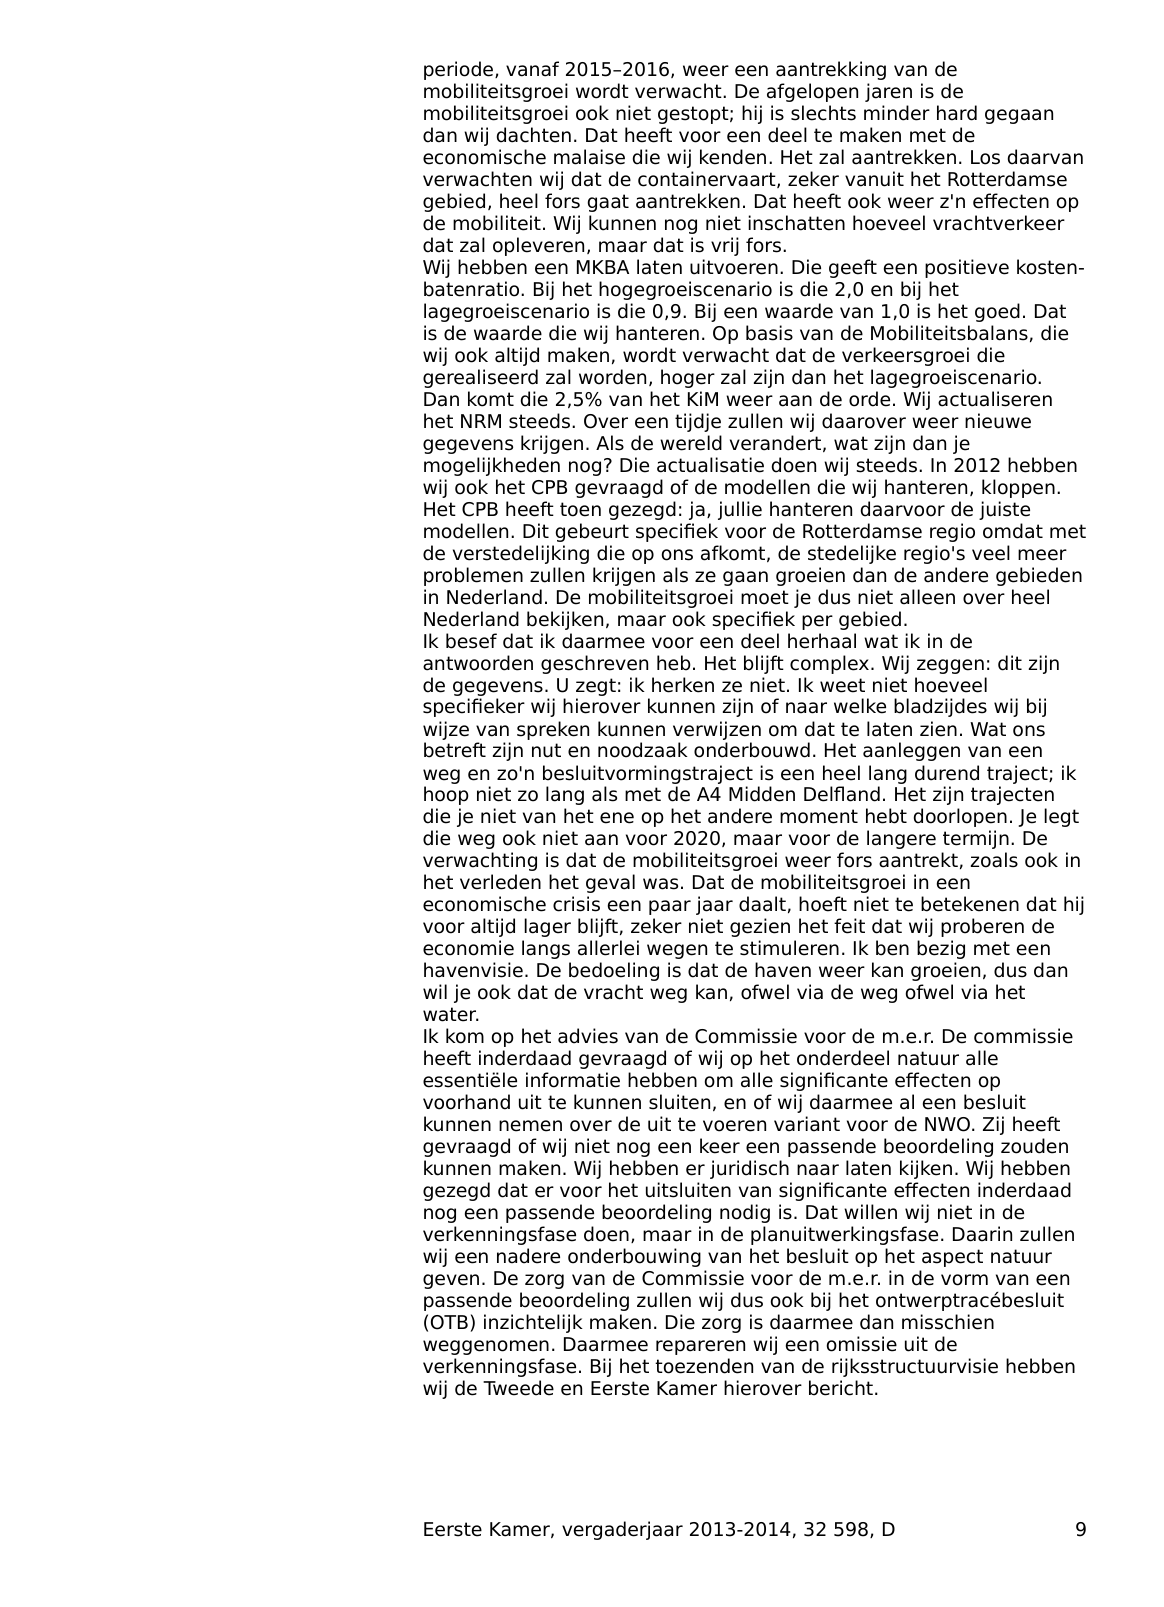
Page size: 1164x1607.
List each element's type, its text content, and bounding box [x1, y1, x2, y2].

text periode, vanaf 2015–2016, weer een aantrekking van de mobiliteitsgroei wordt verwacht. De afgelopen jaren is de mobiliteitsgroei ook niet gestopt; hij is slechts minder hard gegaan dan wij dachten. Dat heeft voor een deel te maken met de economische malaise die wij kenden. Het zal aantrekken. Los daarvan verwachten wij dat de containervaart, zeker vanuit het Rotterdamse gebied, heel fors gaat aantrekken. Dat heeft ook weer z'n effecten op de mobiliteit. Wij kunnen nog niet inschatten hoeveel vrachtverkeer dat zal opleveren, maar dat is vrij fors. [422, 59, 1087, 257]
text Wij hebben een MKBA laten uitvoeren. Die geeft een positieve kosten-batenratio. Bij het hogegroeiscenario is die 2,0 en bij het lagegroeiscenario is die 0,9. Bij een waarde van 1,0 is het goed. Dat is de waarde die wij hanteren. Op basis van de Mobiliteitsbalans, die wij ook altijd maken, wordt verwacht dat de verkeersgroei die gerealiseerd zal worden, hoger zal zijn dan het lagegroeiscenario. Dan komt die 2,5% van het KiM weer aan de orde. Wij actualiseren het NRM steeds. Over een tijdje zullen wij daarover weer nieuwe gegevens krijgen. Als de wereld verandert, wat zijn dan je mogelijkheden nog? Die actualisatie doen wij steeds. In 2012 hebben wij ook het CPB gevraagd of de modellen die wij hanteren, kloppen. Het CPB heeft toen gezegd: ja, jullie hanteren daarvoor de juiste modellen. Dit gebeurt specifiek voor de Rotterdamse regio omdat met de verstedelijking die op ons afkomt, de stedelijke regio's veel meer problemen zullen krijgen als ze gaan groeien dan de andere gebieden in Nederland. De mobiliteitsgroei moet je dus niet alleen over heel Nederland bekijken, maar ook specifiek per gebied. [422, 257, 1087, 631]
text Ik kom op het advies van de Commissie voor de m.e.r. De commissie heeft inderdaad gevraagd of wij op het onderdeel natuur alle essentiële informatie hebben om alle significante effecten op voorhand uit te kunnen sluiten, en of wij daarmee al een besluit kunnen nemen over de uit te voeren variant voor de NWO. Zij heeft gevraagd of wij niet nog een keer een passende beoordeling zouden kunnen maken. Wij hebben er juridisch naar laten kijken. Wij hebben gezegd dat er voor het uitsluiten van significante effecten inderdaad nog een passende beoordeling nodig is. Dat willen wij niet in de verkenningsfase doen, maar in de planuitwerkingsfase. Daarin zullen wij een nadere onderbouwing van het besluit op het aspect natuur geven. De zorg van de Commissie voor de m.e.r. in de vorm van een passende beoordeling zullen wij dus ook bij het ontwerptracébesluit (OTB) inzichtelijk maken. Die zorg is daarmee dan misschien weggenomen. Daarmee repareren wij een omissie uit de verkenningsfase. Bij het toezenden van de rijksstructuurvisie hebben wij de Tweede en Eerste Kamer hierover bericht. [422, 1026, 1087, 1400]
text Ik besef dat ik daarmee voor een deel herhaal wat ik in de antwoorden geschreven heb. Het blijft complex. Wij zeggen: dit zijn de gegevens. U zegt: ik herken ze niet. Ik weet niet hoeveel specifieker wij hierover kunnen zijn of naar welke bladzijdes wij bij wijze van spreken kunnen verwijzen om dat te laten zien. Wat ons betreft zijn nut en noodzaak onderbouwd. Het aanleggen van een weg en zo'n besluitvormingstraject is een heel lang durend traject; ik hoop niet zo lang als met de A4 Midden Delfland. Het zijn trajecten die je niet van het ene op het andere moment hebt doorlopen. Je legt die weg ook niet aan voor 2020, maar voor de langere termijn. De verwachting is dat de mobiliteitsgroei weer fors aantrekt, zoals ook in het verleden het geval was. Dat de mobiliteitsgroei in een economische crisis een paar jaar daalt, hoeft niet te betekenen dat hij voor altijd lager blijft, zeker niet gezien het feit dat wij proberen de economie langs allerlei wegen te stimuleren. Ik ben bezig met een havenvisie. De bedoeling is dat de haven weer kan groeien, dus dan wil je ook dat de vracht weg kan, ofwel via de weg ofwel via het water. [422, 631, 1087, 1026]
